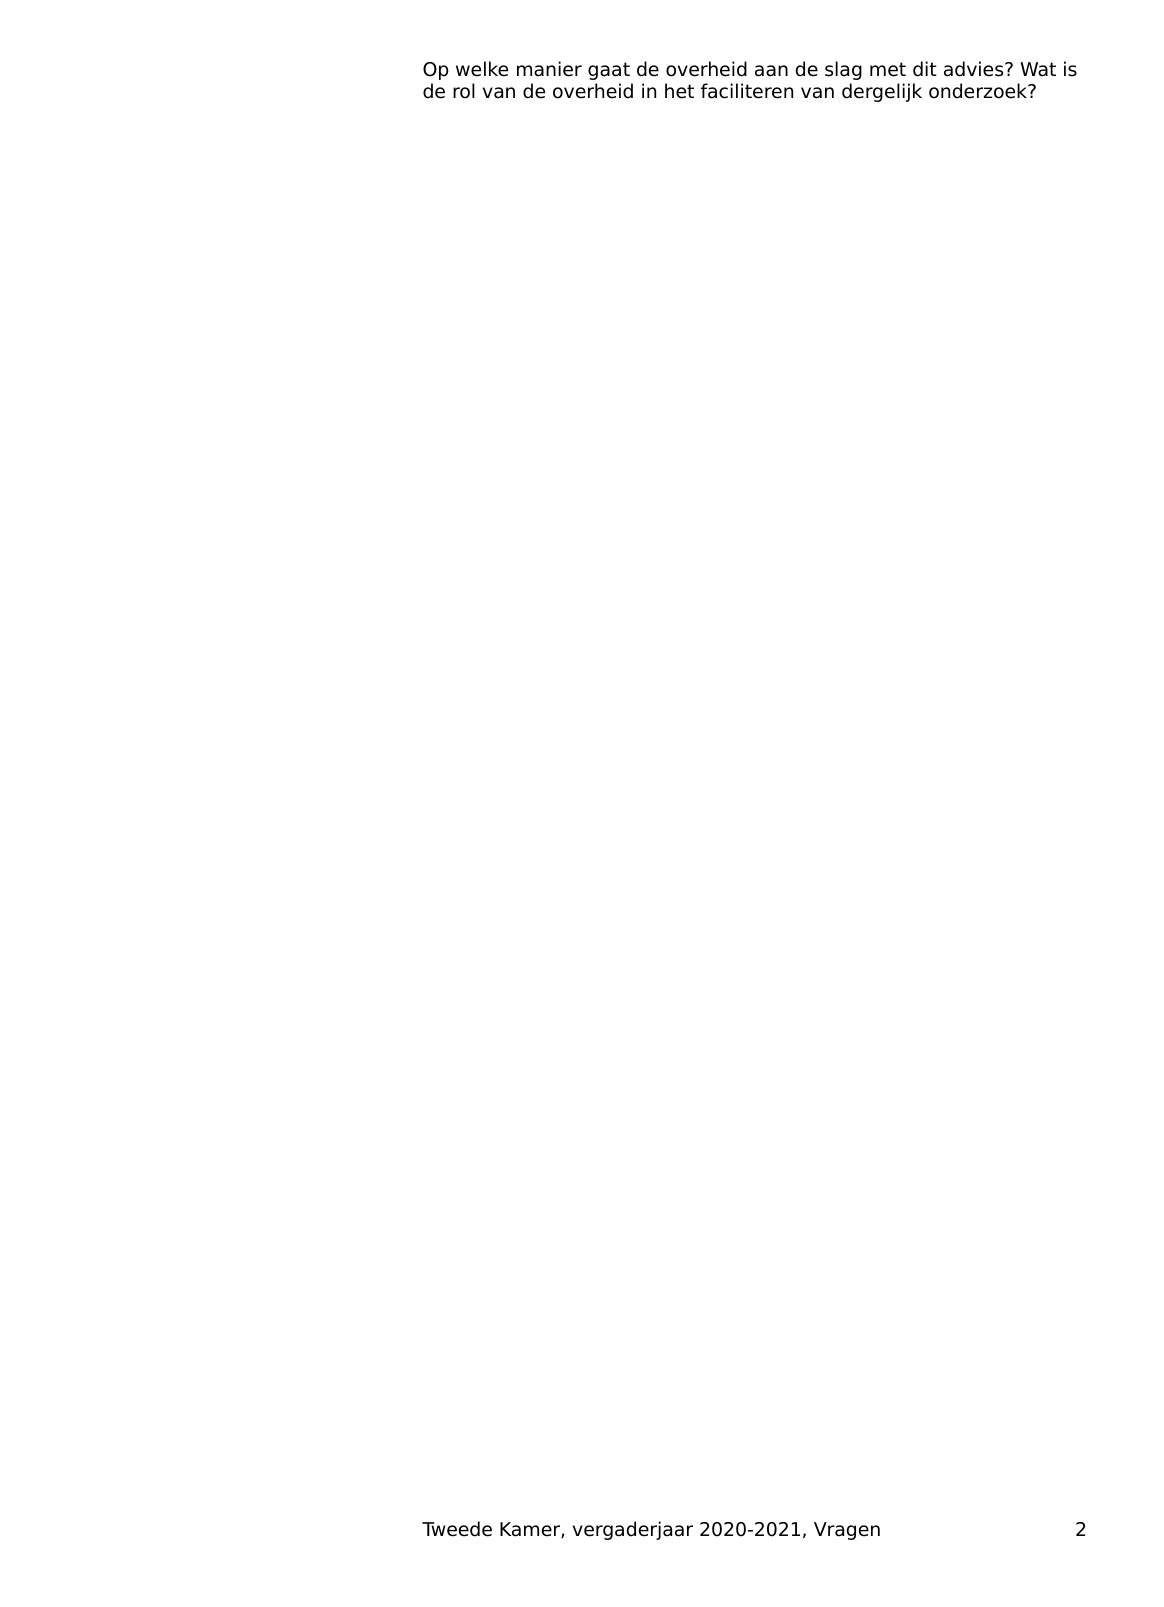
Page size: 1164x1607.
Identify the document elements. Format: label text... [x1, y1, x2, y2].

text Op welke manier gaat de overheid aan de slag met dit advies? Wat is de rol van de overheid in het faciliteren van dergelijk onderzoek? [422, 59, 1087, 103]
